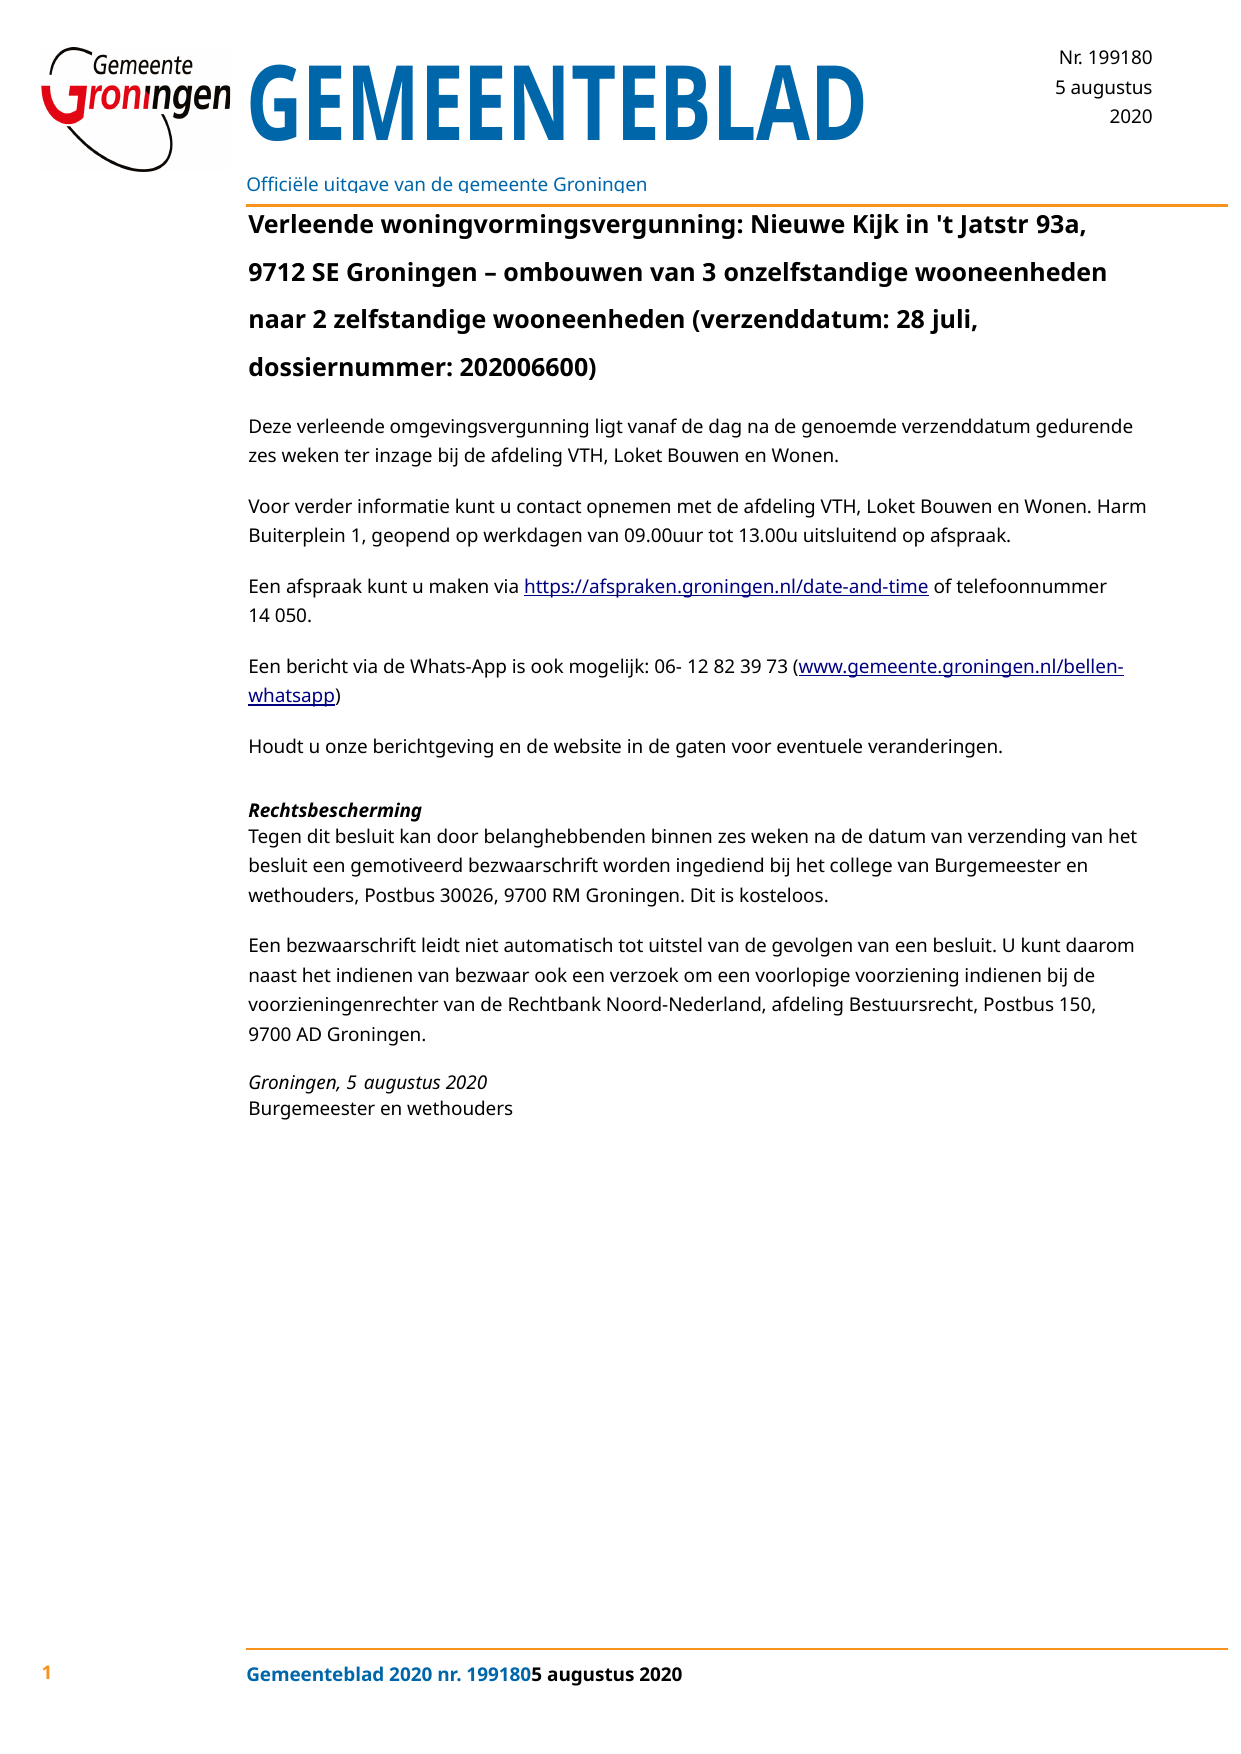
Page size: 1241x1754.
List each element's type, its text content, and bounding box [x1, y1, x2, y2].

text Tegen dit besluit kan door belanghebbenden binnen zes weken na de datum van verzending van het besluit een gemotiveerd bezwaarschrift worden ingediend bij het college van Burgemeester en wethouders, Postbus 30026, 9700 RM Groningen. Dit is kosteloos. [248, 823, 1152, 908]
text Een bericht via de Whats-App is ook mogelijk: 06- 12 82 39 73 (www.gemeente.groningen.nl/bellen-whatsapp) [248, 653, 1152, 708]
text Burgemeester en wethouders [248, 1095, 1152, 1120]
text Voor verder informatie kunt u contact opnemen met de afdeling VTH, Loket Bouwen en Wonen. Harm Buiterplein 1, geopend op werkdagen van 09.00uur tot 13.00u uitsluitend op afspraak. [248, 493, 1152, 548]
text Verleende woningvormingsvergunning: Nieuwe Kijk in 't Jatstr 93a, 9712 SE Groningen – ombouwen van 3 onzelfstandige wooneenheden naar 2 zelfstandige wooneenheden (verzenddatum: 28 juli, dossiernummer: 202006600) [248, 207, 1152, 384]
text Deze verleende omgevingsvergunning ligt vanaf de dag na de genoemde verzenddatum gedurende zes weken ter inzage bij de afdeling VTH, Loket Bouwen en Wonen. [248, 413, 1152, 468]
text Een bezwaarschrift leidt niet automatisch tot uitstel van de gevolgen van een besluit. U kunt daarom naast het indienen van bezwaar ook een verzoek om een voorlopige voorziening indienen bij de voorzieningenrechter van de Rechtbank Noord-Nederland, afdeling Bestuursrecht, Postbus 150, 9700 AD Groningen. [248, 932, 1152, 1047]
picture [41, 47, 231, 172]
text Houdt u onze berichtgeving en de website in de gaten voor eventuele veranderingen. [248, 733, 1152, 759]
text Een afspraak kunt u maken via https://afspraken.groningen.nl/date-and-time of telefoonnummer 14 050. [248, 573, 1152, 628]
text Rechtsbescherming [248, 797, 1152, 823]
text Groningen, 5 augustus 2020 [248, 1069, 1152, 1095]
